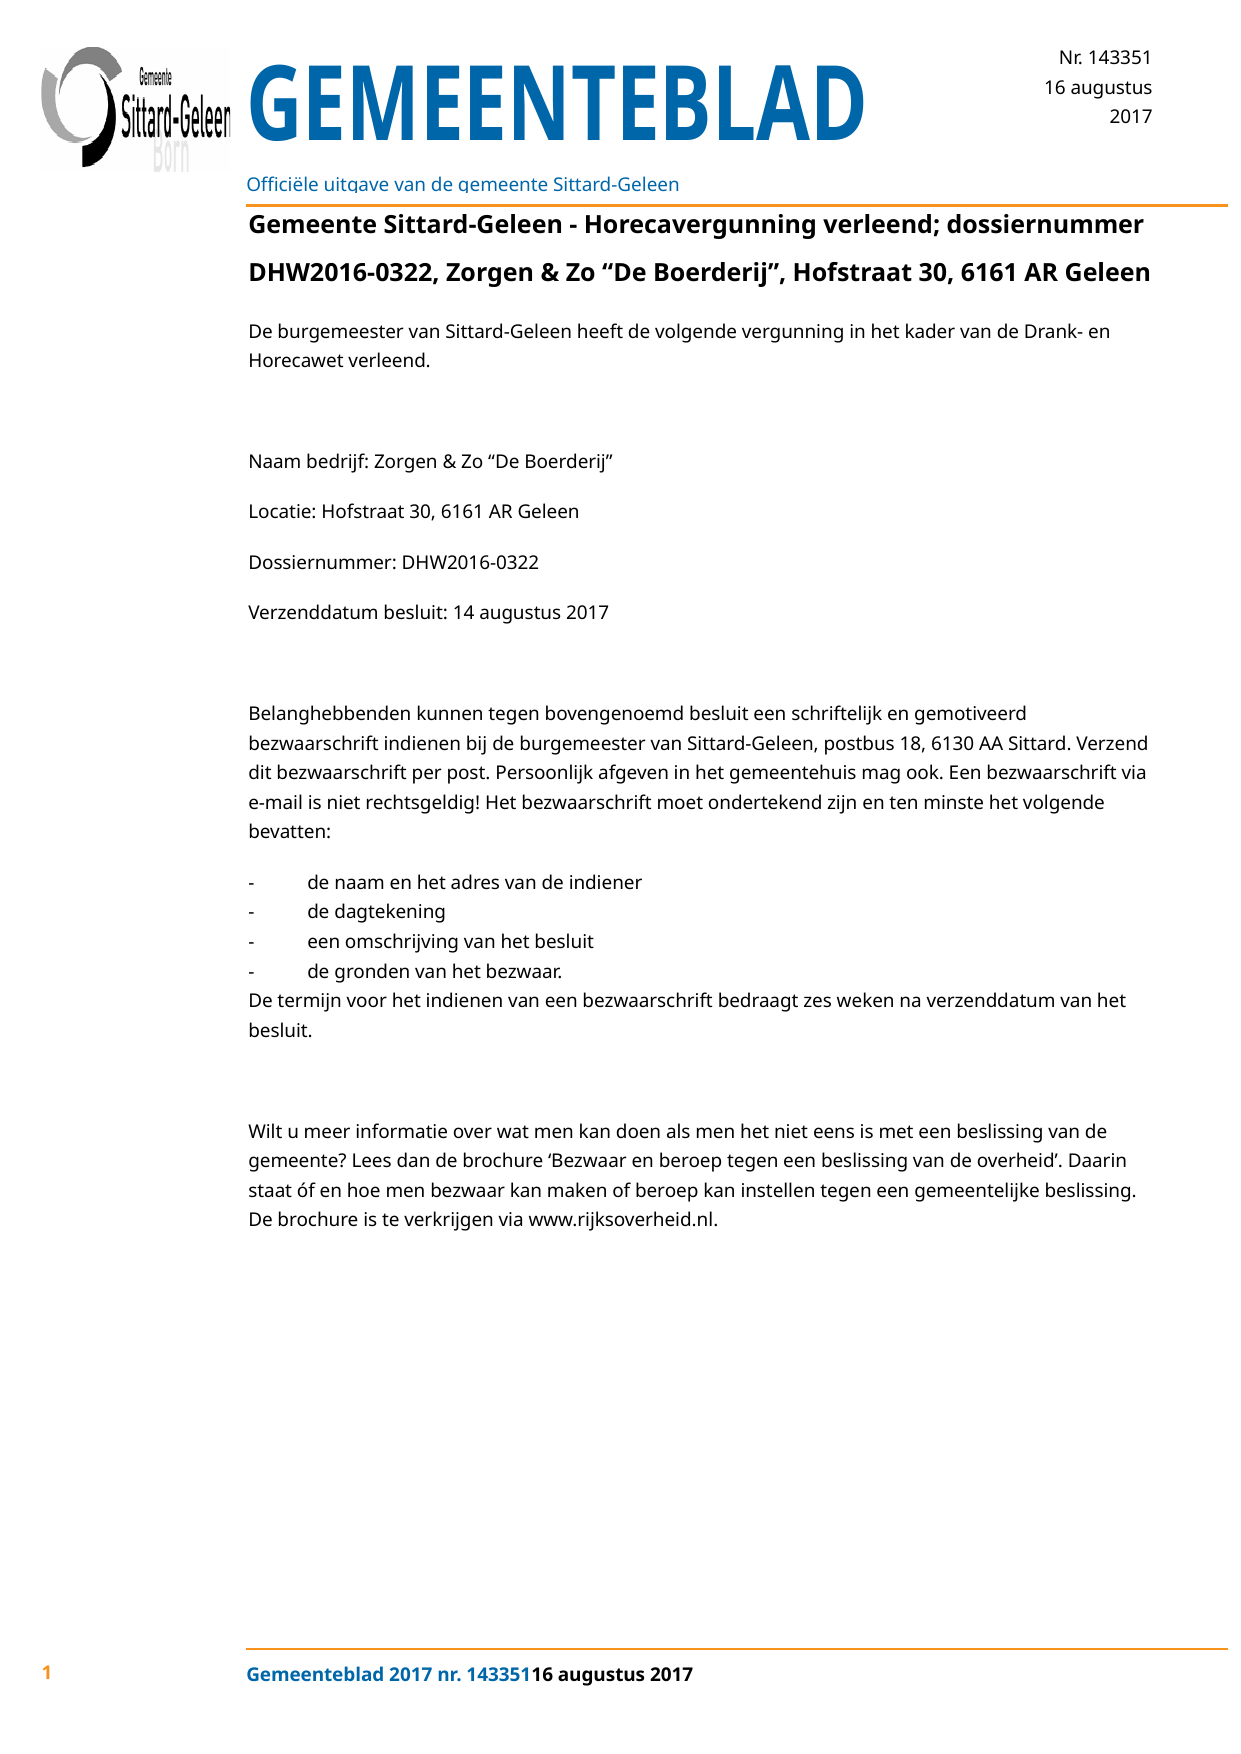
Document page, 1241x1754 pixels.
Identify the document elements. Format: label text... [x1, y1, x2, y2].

text Wilt u meer informatie over wat men kan doen als men het niet eens is met een beslissing van de gemeente? Lees dan de brochure ‘Bezwaar en beroep tegen een beslissing van de overheid’. Daarin staat óf en hoe men bezwaar kan maken of beroep kan instellen tegen een gemeentelijke beslissing. De brochure is te verkrijgen via www.rijksoverheid.nl. [248, 1118, 1152, 1232]
text Naam bedrijf: Zorgen & Zo “De Boerderij” [248, 448, 1152, 474]
text Gemeente Sittard-Geleen - Horecavergunning verleend; dossiernummer DHW2016-0322, Zorgen & Zo “De Boerderij”, Hofstraat 30, 6161 AR Geleen [248, 207, 1152, 288]
text De burgemeester van Sittard-Geleen heeft de volgende vergunning in het kader van de Drank- en Horecawet verleend. [248, 318, 1152, 373]
text Locatie: Hofstraat 30, 6161 AR Geleen [248, 499, 1152, 524]
text De termijn voor het indienen van een bezwaarschrift bedraagt zes weken na verzenddatum van het besluit. [248, 987, 1152, 1043]
list de naam en het adres van de indiener [248, 869, 1152, 895]
picture [41, 47, 231, 172]
list een omschrijving van het besluit [248, 928, 1152, 954]
text Dossiernummer: DHW2016-0322 [248, 549, 1152, 575]
list de dagtekening [248, 899, 1152, 924]
text Verzenddatum besluit: 14 augustus 2017 [248, 599, 1152, 625]
text Belanghebbenden kunnen tegen bovengenoemd besluit een schriftelijk en gemotiveerd bezwaarschrift indienen bij de burgemeester van Sittard-Geleen, postbus 18, 6130 AA Sittard. Verzend dit bezwaarschrift per post. Persoonlijk afgeven in het gemeentehuis mag ook. Een bezwaarschrift via e-mail is niet rechtsgeldig! Het bezwaarschrift moet ondertekend zijn en ten minste het volgende bevatten: [248, 700, 1152, 844]
list de gronden van het bezwaar. [248, 958, 1152, 984]
